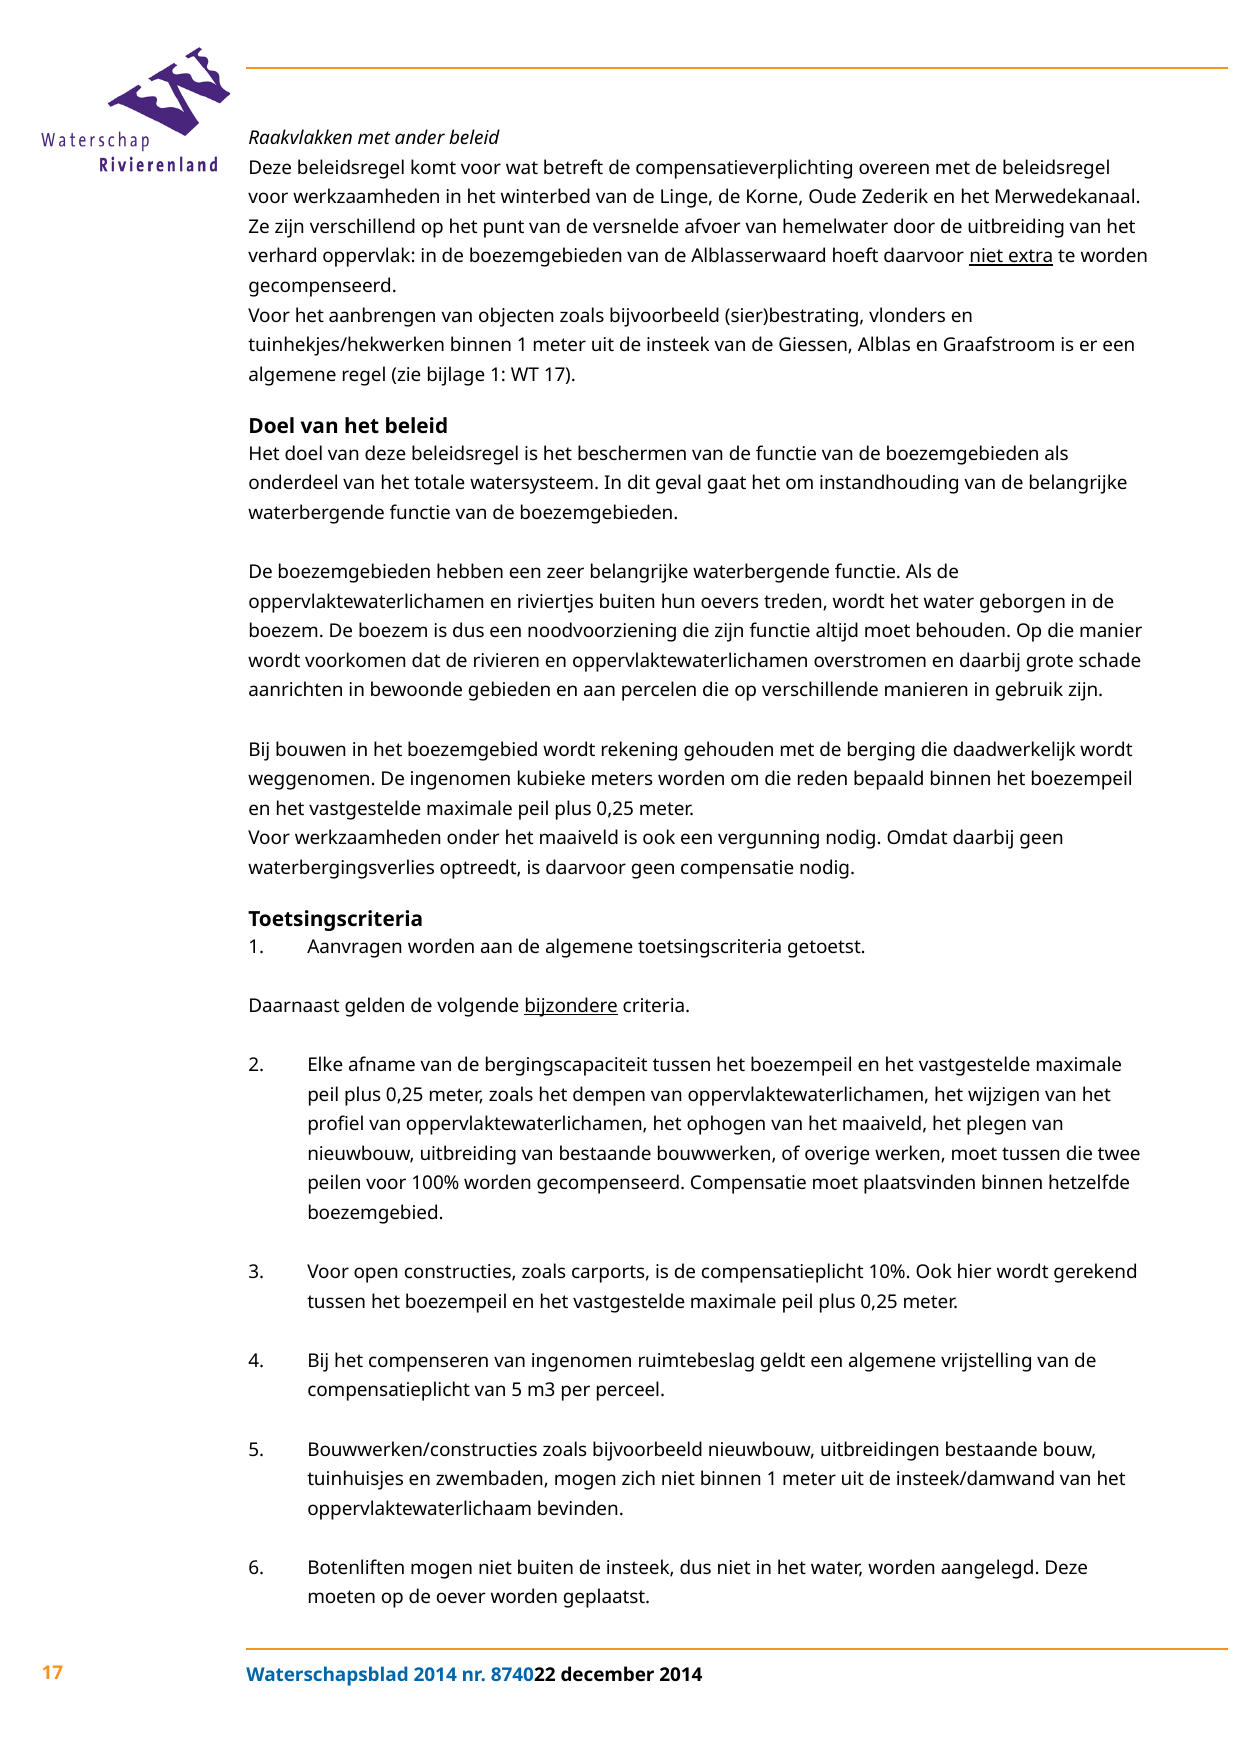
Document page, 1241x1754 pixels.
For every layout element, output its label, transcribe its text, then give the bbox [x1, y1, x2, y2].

list Bij het compenseren van ingenomen ruimtebeslag geldt een algemene vrijstelling van de compensatieplicht van 5 m3 per perceel. [248, 1347, 1152, 1402]
text Raakvlakken met ander beleid [248, 124, 1152, 150]
text Het doel van deze beleidsregel is het beschermen van de functie van de boezemgebieden als onderdeel van het totale watersysteem. In dit geval gaat het om instandhouding van de belangrijke waterbergende functie van de boezemgebieden. [248, 440, 1152, 525]
text Voor het aanbrengen van objecten zoals bijvoorbeeld (sier)bestrating, vlonders en tuinhekjes/hekwerken binnen 1 meter uit de insteek van de Giessen, Alblas en Graafstroom is er een algemene regel (zie bijlage 1: WT 17). [248, 302, 1152, 387]
list Bouwwerken/constructies zoals bijvoorbeeld nieuwbouw, uitbreidingen bestaande bouw, tuinhuisjes en zwembaden, mogen zich niet binnen 1 meter uit de insteek/damwand van het oppervlaktewaterlichaam bevinden. [248, 1436, 1152, 1521]
list Aanvragen worden aan de algemene toetsingscriteria getoetst. [248, 933, 1152, 959]
text Doel van het beleid [248, 411, 1152, 440]
text Voor werkzaamheden onder het maaiveld is ook een vergunning nodig. Omdat daarbij geen waterbergingsverlies optreedt, is daarvoor geen compensatie nodig. [248, 824, 1152, 880]
picture [41, 47, 231, 172]
list Elke afname van de bergingscapaciteit tussen het boezempeil en het vastgestelde maximale peil plus 0,25 meter, zoals het dempen van oppervlaktewaterlichamen, het wijzigen van het profiel van oppervlaktewaterlichamen, het ophogen van het maaiveld, het plegen van nieuwbouw, uitbreiding van bestaande bouwwerken, of overige werken, moet tussen die twee peilen voor 100% worden gecompenseerd. Compensatie moet plaatsvinden binnen hetzelfde boezemgebied. [248, 1051, 1152, 1225]
list Botenliften mogen niet buiten de insteek, dus niet in het water, worden aangelegd. Deze moeten op de oever worden geplaatst. [248, 1554, 1152, 1609]
text Bij bouwen in het boezemgebied wordt rekening gehouden met de berging die daadwerkelijk wordt weggenomen. De ingenomen kubieke meters worden om die reden bepaald binnen het boezempeil en het vastgestelde maximale peil plus 0,25 meter. [248, 736, 1152, 821]
text Toetsingscriteria [248, 904, 1152, 933]
text Deze beleidsregel komt voor wat betreft de compensatieverplichting overeen met de beleidsregel voor werkzaamheden in het winterbed van de Linge, de Korne, Oude Zederik en het Merwedekanaal. Ze zijn verschillend op het punt van de versnelde afvoer van hemelwater door de uitbreiding van het verhard oppervlak: in de boezemgebieden van de Alblasserwaard hoeft daarvoor niet extra te worden gecompenseerd. [248, 154, 1152, 298]
list Voor open constructies, zoals carports, is de compensatieplicht 10%. Ook hier wordt gerekend tussen het boezempeil en het vastgestelde maximale peil plus 0,25 meter. [248, 1258, 1152, 1314]
text De boezemgebieden hebben een zeer belangrijke waterbergende functie. Als de oppervlaktewaterlichamen en riviertjes buiten hun oevers treden, wordt het water geborgen in de boezem. De boezem is dus een noodvoorziening die zijn functie altijd moet behouden. Op die manier wordt voorkomen dat de rivieren en oppervlaktewaterlichamen overstromen en daarbij grote schade aanrichten in bewoonde gebieden en aan percelen die op verschillende manieren in gebruik zijn. [248, 558, 1152, 702]
text Daarnaast gelden de volgende bijzondere criteria. [248, 992, 1152, 1018]
